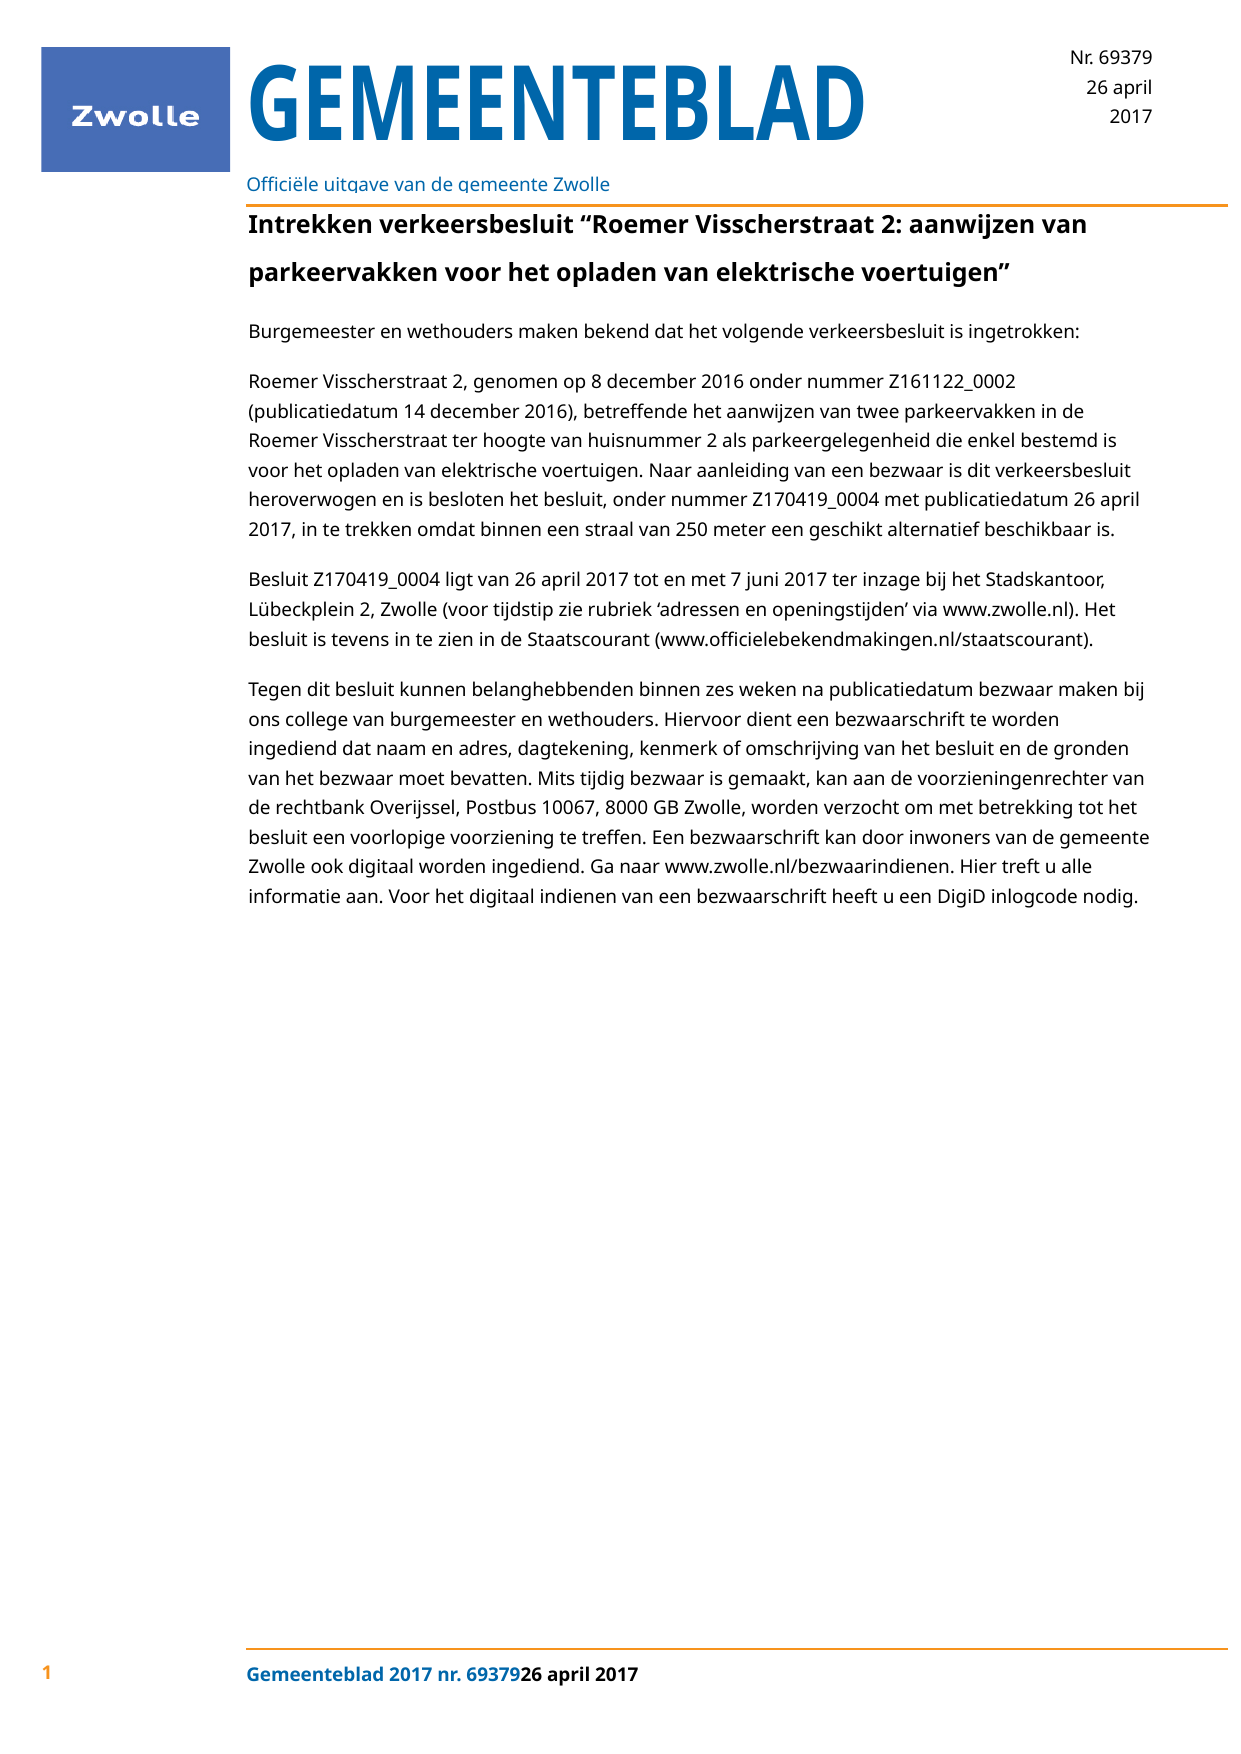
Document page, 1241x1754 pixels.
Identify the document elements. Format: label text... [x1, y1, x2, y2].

text Intrekken verkeersbesluit “Roemer Visscherstraat 2: aanwijzen van parkeervakken voor het opladen van elektrische voertuigen” [248, 207, 1152, 288]
text Burgemeester en wethouders maken bekend dat het volgende verkeersbesluit is ingetrokken: [248, 318, 1152, 344]
text Roemer Visscherstraat 2, genomen op 8 december 2016 onder nummer Z161122_0002 (publicatiedatum 14 december 2016), betreffende het aanwijzen van twee parkeervakken in de Roemer Visscherstraat ter hoogte van huisnummer 2 als parkeergelegenheid die enkel bestemd is voor het opladen van elektrische voertuigen. Naar aanleiding van een bezwaar is dit verkeersbesluit heroverwogen en is besloten het besluit, onder nummer Z170419_0004 met publicatiedatum 26 april 2017, in te trekken omdat binnen een straal van 250 meter een geschikt alternatief beschikbaar is. [248, 368, 1152, 542]
picture [41, 47, 231, 172]
text Tegen dit besluit kunnen belanghebbenden binnen zes weken na publicatiedatum bezwaar maken bij ons college van burgemeester en wethouders. Hiervoor dient een bezwaarschrift te worden ingediend dat naam en adres, dagtekening, kenmerk of omschrijving van het besluit en de gronden van het bezwaar moet bevatten. Mits tijdig bezwaar is gemaakt, kan aan de voorzieningenrechter van de rechtbank Overijssel, Postbus 10067, 8000 GB Zwolle, worden verzocht om met betrekking tot het besluit een voorlopige voorziening te treffen. Een bezwaarschrift kan door inwoners van de gemeente Zwolle ook digitaal worden ingediend. Ga naar www.zwolle.nl/bezwaarindienen. Hier treft u alle informatie aan. Voor het digitaal indienen van een bezwaarschrift heeft u een DigiD inlogcode nodig. [248, 676, 1152, 909]
text Besluit Z170419_0004 ligt van 26 april 2017 tot en met 7 juni 2017 ter inzage bij het Stadskantoor, Lübeckplein 2, Zwolle (voor tijdstip zie rubriek ‘adressen en openingstijden’ via www.zwolle.nl). Het besluit is tevens in te zien in de Staatscourant (www.officielebekendmakingen.nl/staatscourant). [248, 567, 1152, 652]
